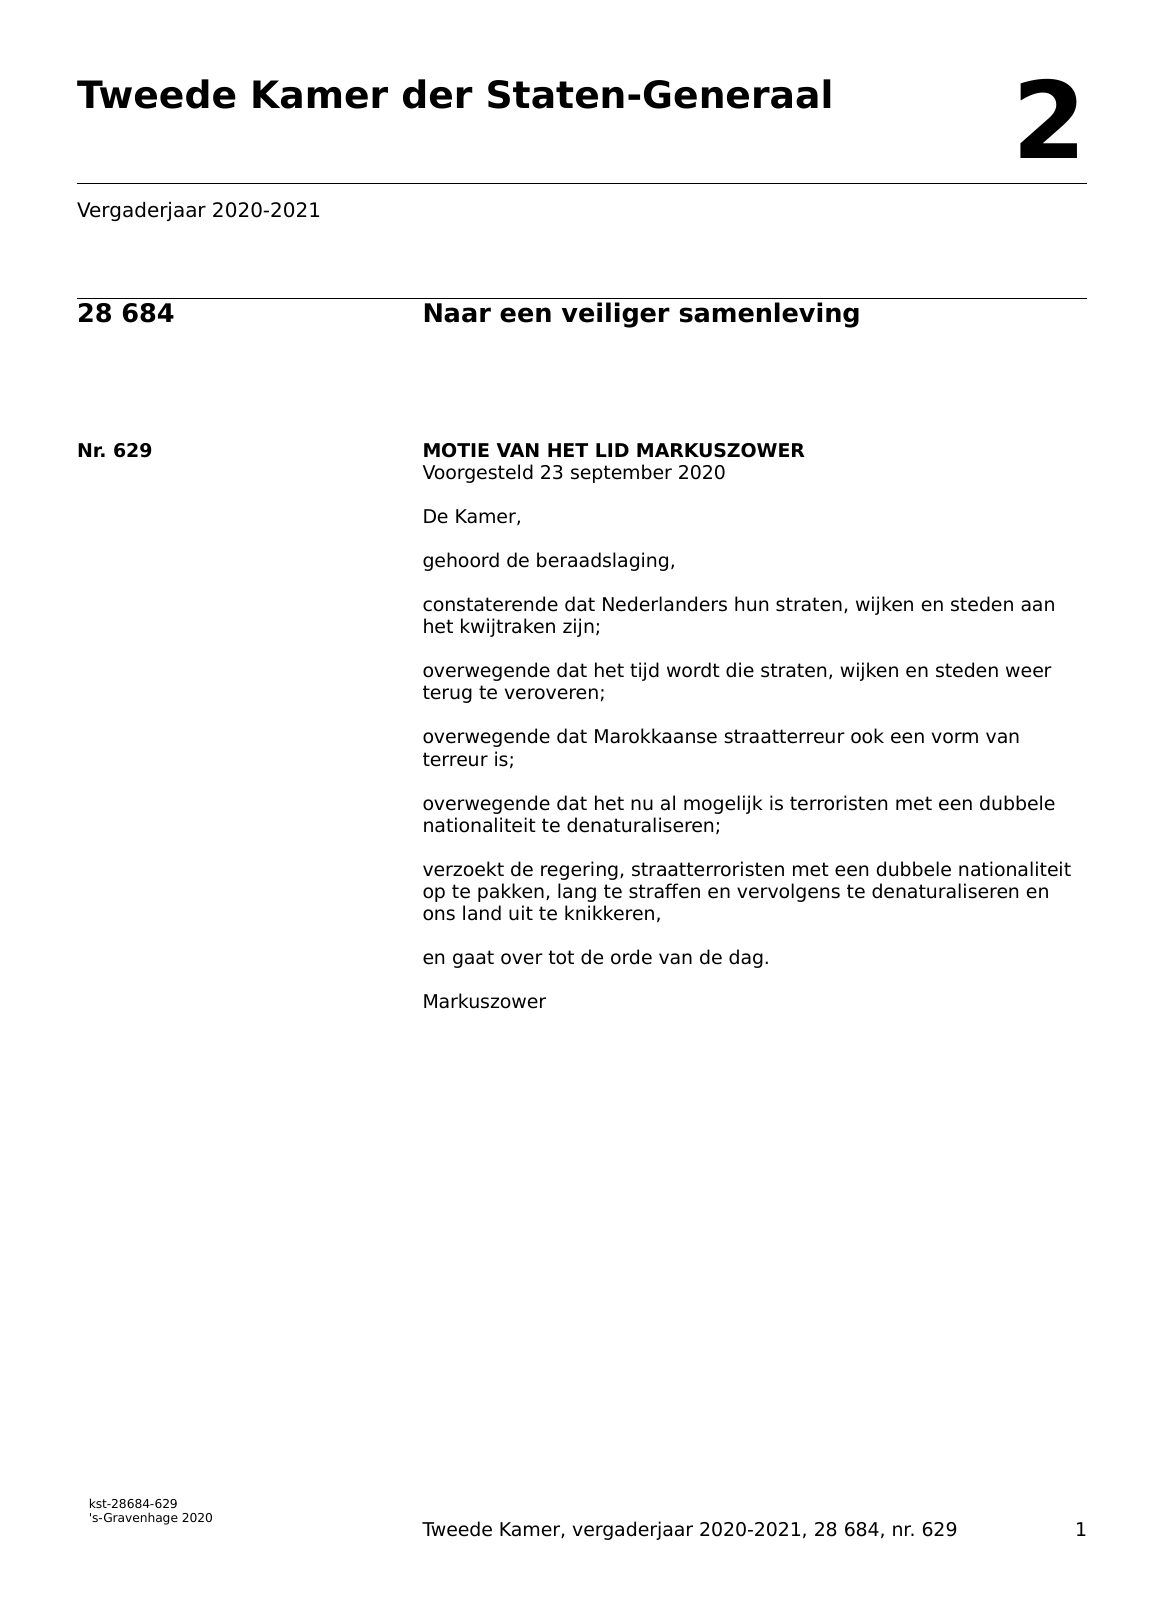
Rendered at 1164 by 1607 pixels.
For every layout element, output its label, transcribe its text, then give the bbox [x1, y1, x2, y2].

subtitle Nr. 629 MOTIE VAN HET LID MARKUSZOWER [77, 440, 1087, 462]
text overwegende dat het tijd wordt die straten, wijken en steden weer terug te veroveren; [422, 660, 1087, 704]
text constaterende dat Nederlanders hun straten, wijken en steden aan het kwijtraken zijn; [422, 594, 1087, 638]
text kst-28684-629 [88, 1497, 323, 1511]
text verzoekt de regering, straatterroristen met een dubbele nationaliteit op te pakken, lang te straffen en vervolgens te denaturaliseren en ons land uit te knikkeren, [422, 859, 1087, 925]
text Voorgesteld 23 september 2020 [422, 462, 1087, 484]
text overwegende dat Marokkaanse straatterreur ook een vorm van terreur is; [422, 726, 1087, 770]
subtitle 28 684 Naar een veiliger samenleving [77, 299, 1087, 329]
text 's-Gravenhage 2020 [88, 1511, 323, 1525]
text overwegende dat het nu al mogelijk is terroristen met een dubbele nationaliteit te denaturaliseren; [422, 793, 1087, 837]
table_header Tweede Kamer der Staten-Generaal [77, 59, 886, 183]
text gehoord de beraadslaging, [422, 550, 1087, 572]
text Markuszower [422, 991, 1087, 1013]
table_header 2 [886, 59, 1087, 183]
text en gaat over tot de orde van de dag. [422, 947, 1087, 969]
text De Kamer, [422, 506, 1087, 528]
table_cell Vergaderjaar 2020-2021 [77, 184, 1087, 298]
